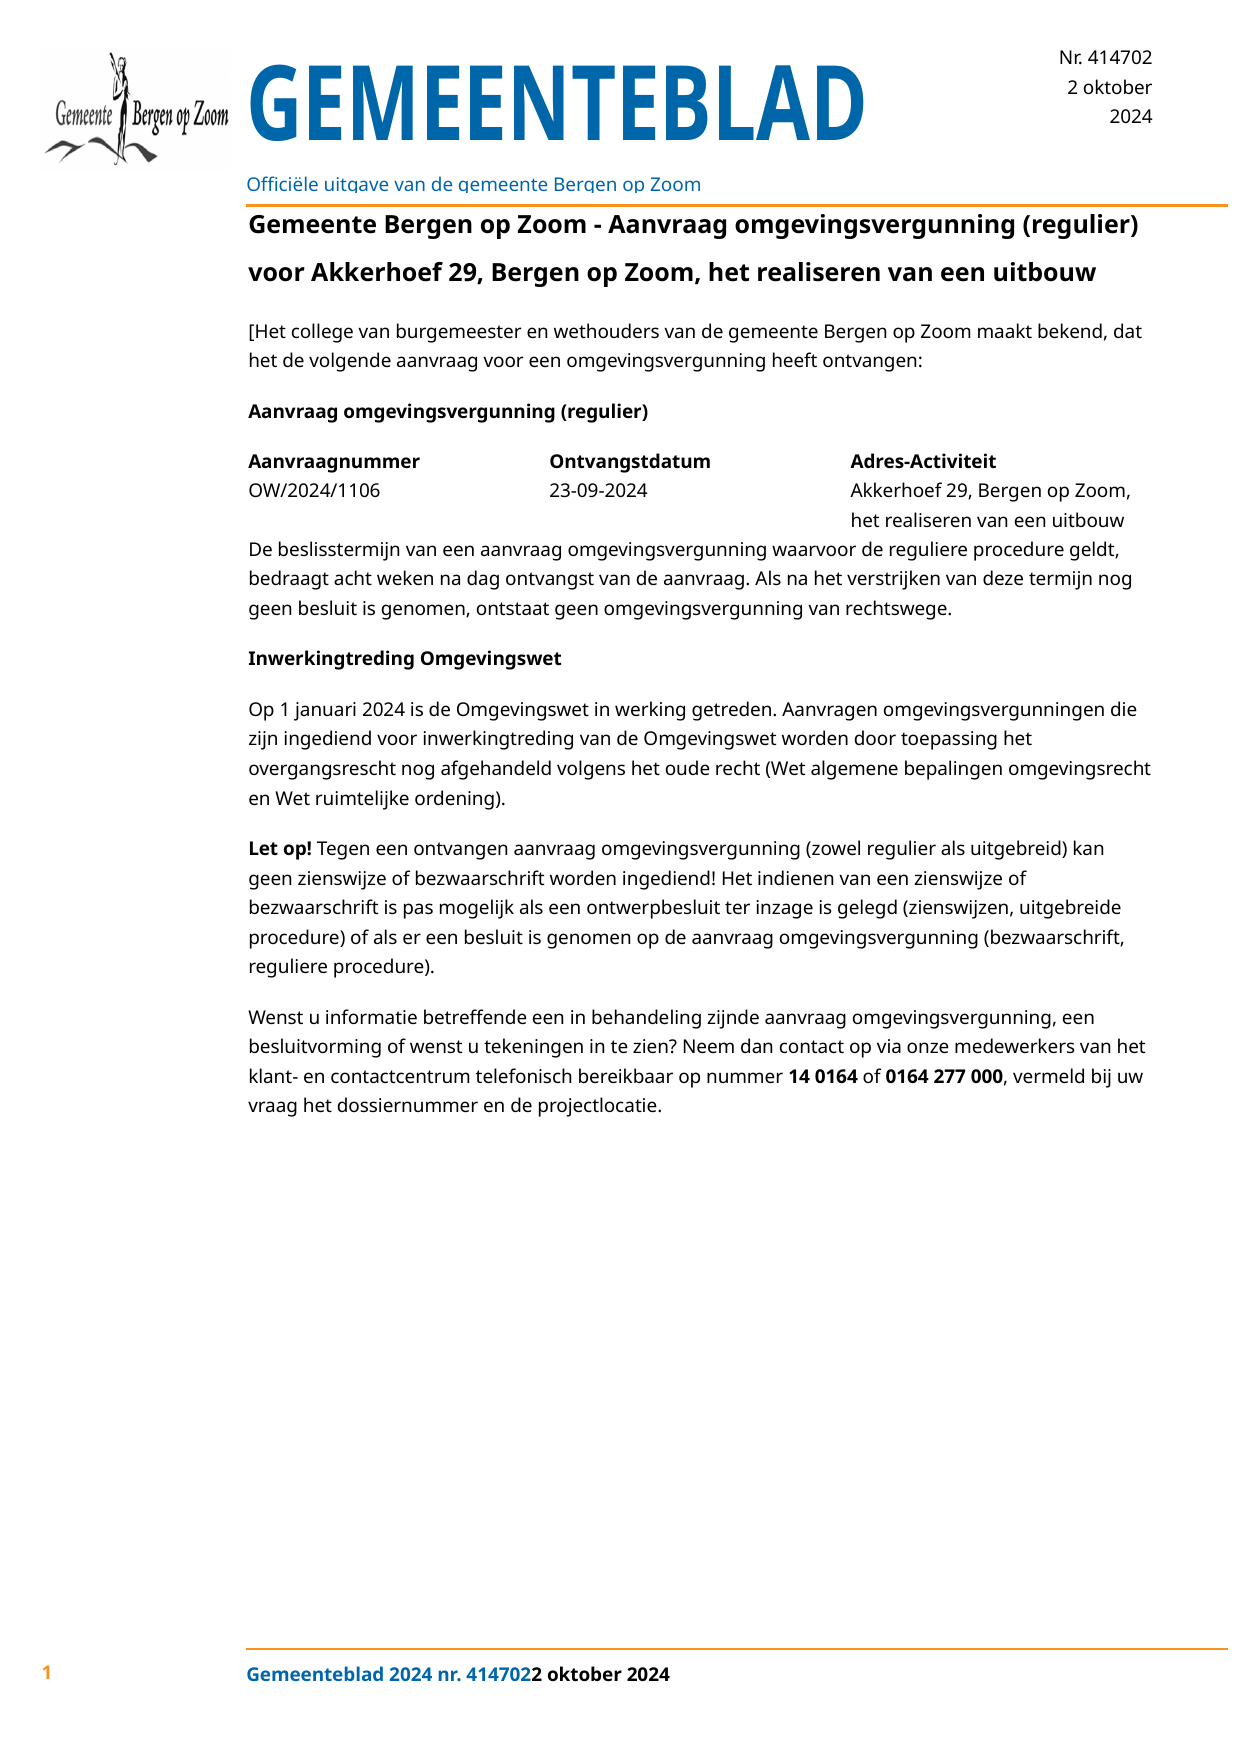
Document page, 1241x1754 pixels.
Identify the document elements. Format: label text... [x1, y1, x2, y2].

table_header Akkerhoef 29, Bergen op Zoom, het realiseren van een uitbouw [850, 478, 1152, 533]
text [Het college van burgemeester en wethouders van de gemeente Bergen op Zoom maakt bekend, dat het de volgende aanvraag voor een omgevingsvergunning heeft ontvangen: [248, 318, 1152, 373]
picture [41, 47, 231, 172]
table_header Aanvraagnummer [248, 449, 549, 474]
text Let op! Tegen een ontvangen aanvraag omgevingsvergunning (zowel regulier als uitgebreid) kan geen zienswijze of bezwaarschrift worden ingediend! Het indienen van een zienswijze of bezwaarschrift is pas mogelijk als een ontwerpbesluit ter inzage is gelegd (zienswijzen, uitgebreide procedure) of als er een besluit is genomen op de aanvraag omgevingsvergunning (bezwaarschrift, reguliere procedure). [248, 835, 1152, 979]
text Gemeente Bergen op Zoom - Aanvraag omgevingsvergunning (regulier) voor Akkerhoef 29, Bergen op Zoom, het realiseren van een uitbouw [248, 207, 1152, 288]
table_header Ontvangstdatum [549, 449, 850, 474]
table_header Adres-Activiteit [850, 449, 1152, 474]
text De beslisstermijn van een aanvraag omgevingsvergunning waarvoor de reguliere procedure geldt, bedraagt acht weken na dag ontvangst van de aanvraag. Als na het verstrijken van deze termijn nog geen besluit is genomen, ontstaat geen omgevingsvergunning van rechtswege. [248, 536, 1152, 621]
text Op 1 januari 2024 is de Omgevingswet in werking getreden. Aanvragen omgevingsvergunningen die zijn ingediend voor inwerkingtreding van de Omgevingswet worden door toepassing het overgangsrescht nog afgehandeld volgens het oude recht (Wet algemene bepalingen omgevingsrecht en Wet ruimtelijke ordening). [248, 696, 1152, 811]
table_header OW/2024/1106 [248, 478, 549, 533]
text Aanvraag omgevingsvergunning (regulier) [248, 398, 1152, 424]
text Wenst u informatie betreffende een in behandeling zijnde aanvraag omgevingsvergunning, een besluitvorming of wenst u tekeningen in te zien? Neem dan contact op via onze medewerkers van het klant- en contactcentrum telefonisch bereikbaar op nummer 14 0164 of 0164 277 000, vermeld bij uw vraag het dossiernummer en de projectlocatie. [248, 1004, 1152, 1118]
table_header 23-09-2024 [549, 478, 850, 533]
text Inwerkingtreding Omgevingswet [248, 646, 1152, 671]
